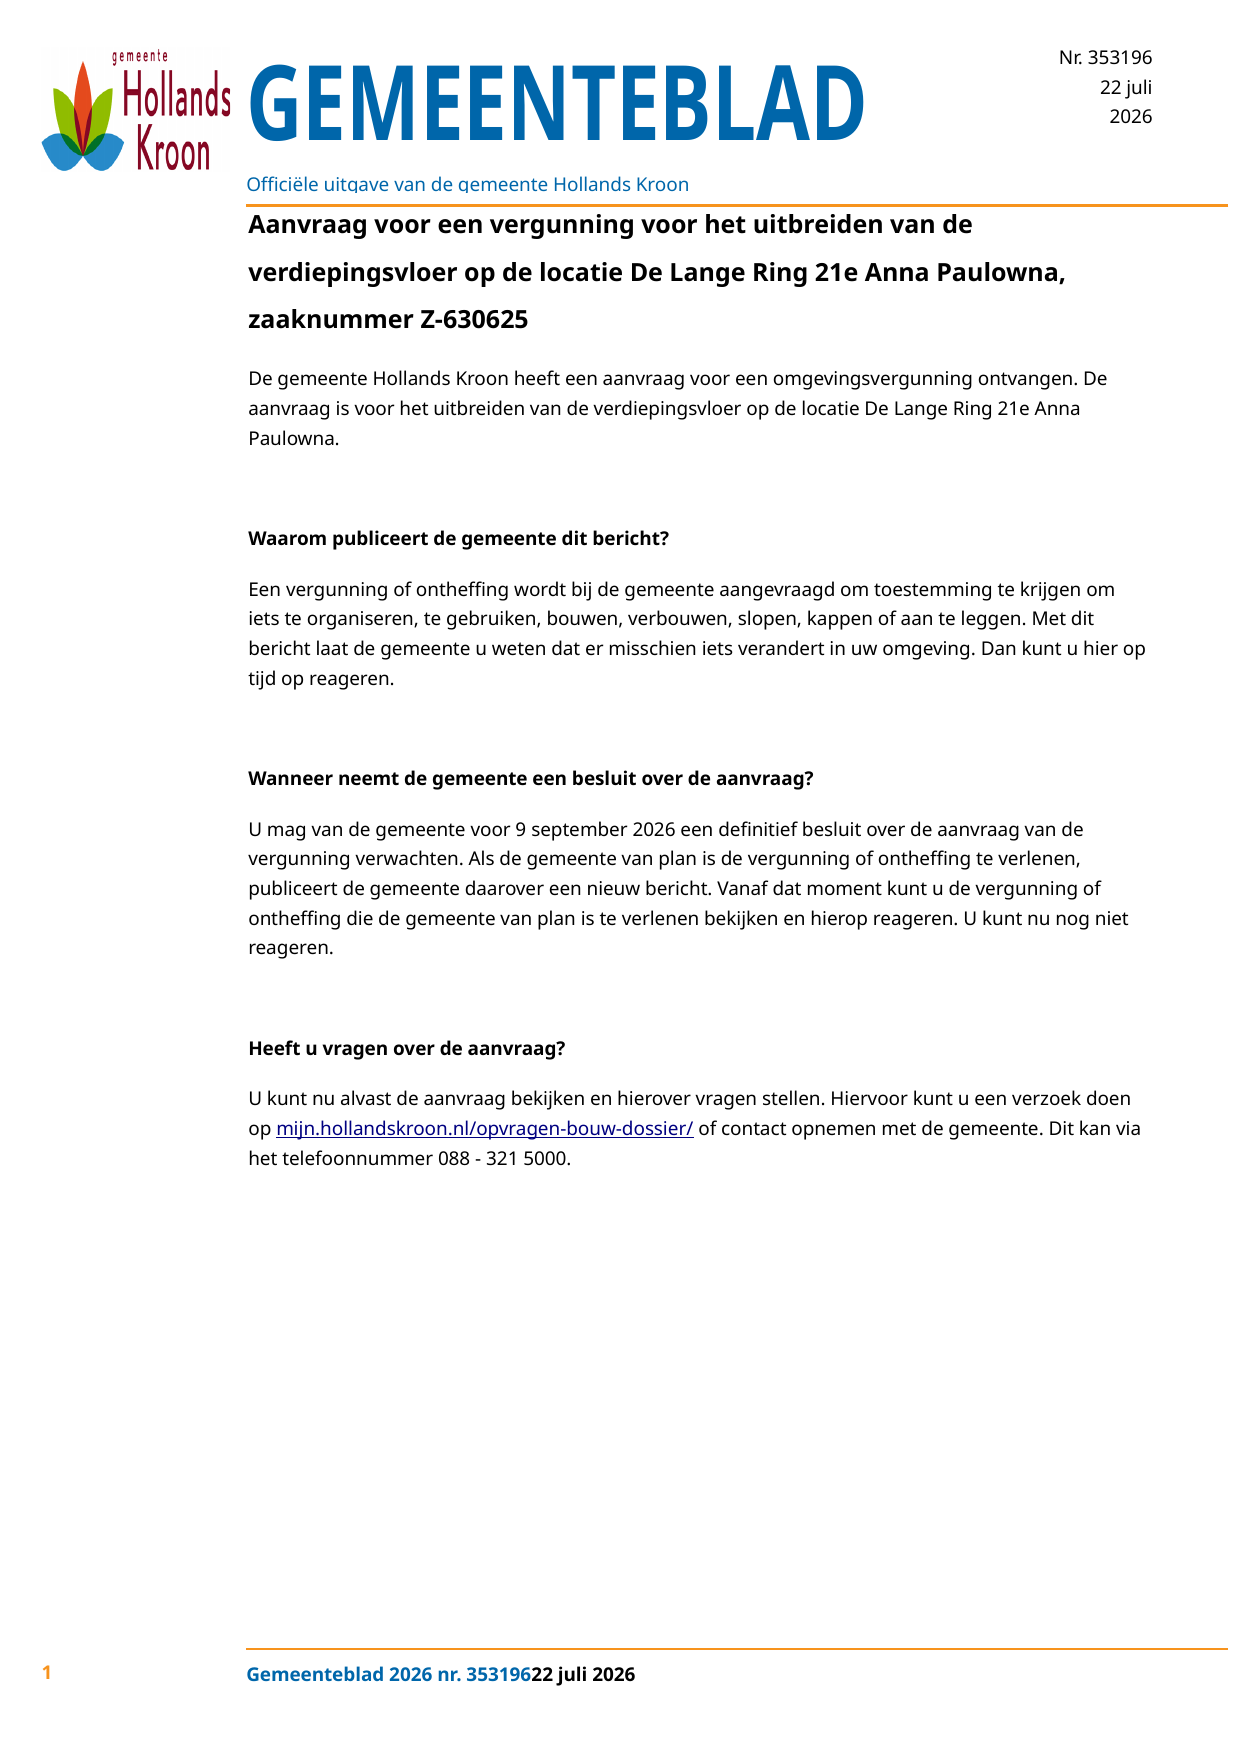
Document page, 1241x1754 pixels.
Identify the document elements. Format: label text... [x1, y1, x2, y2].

text De gemeente Hollands Kroon heeft een aanvraag voor een omgevingsvergunning ontvangen. De aanvraag is voor het uitbreiden van de verdiepingsvloer op de locatie De Lange Ring 21e Anna Paulowna. [248, 366, 1152, 450]
picture [41, 47, 231, 172]
text Wanneer neemt de gemeente een besluit over de aanvraag? [248, 766, 1152, 791]
text Waarom publiceert de gemeente dit bericht? [248, 526, 1152, 551]
text U mag van de gemeente voor 9 september 2026 een definitief besluit over de aanvraag van de vergunning verwachten. Als de gemeente van plan is de vergunning of ontheffing te verlenen, publiceert de gemeente daarover een nieuw bericht. Vanaf dat moment kunt u de vergunning of ontheffing die de gemeente van plan is te verlenen bekijken en hierop reageren. U kunt nu nog niet reageren. [248, 816, 1152, 960]
text U kunt nu alvast de aanvraag bekijken en hierover vragen stellen. Hiervoor kunt u een verzoek doen op mijn.hollandskroon.nl/opvragen-bouw-dossier/ of contact opnemen met de gemeente. Dit kan via het telefoonnummer 088 - 321 5000. [248, 1086, 1152, 1170]
text Een vergunning of ontheffing wordt bij de gemeente aangevraagd om toestemming te krijgen om iets te organiseren, te gebruiken, bouwen, verbouwen, slopen, kappen of aan te leggen. Met dit bericht laat de gemeente u weten dat er misschien iets verandert in uw omgeving. Dan kunt u hier op tijd op reageren. [248, 576, 1152, 690]
text Heeft u vragen over de aanvraag? [248, 1035, 1152, 1061]
text Aanvraag voor een vergunning voor het uitbreiden van de verdiepingsvloer op de locatie De Lange Ring 21e Anna Paulowna, zaaknummer Z-630625 [248, 207, 1152, 336]
